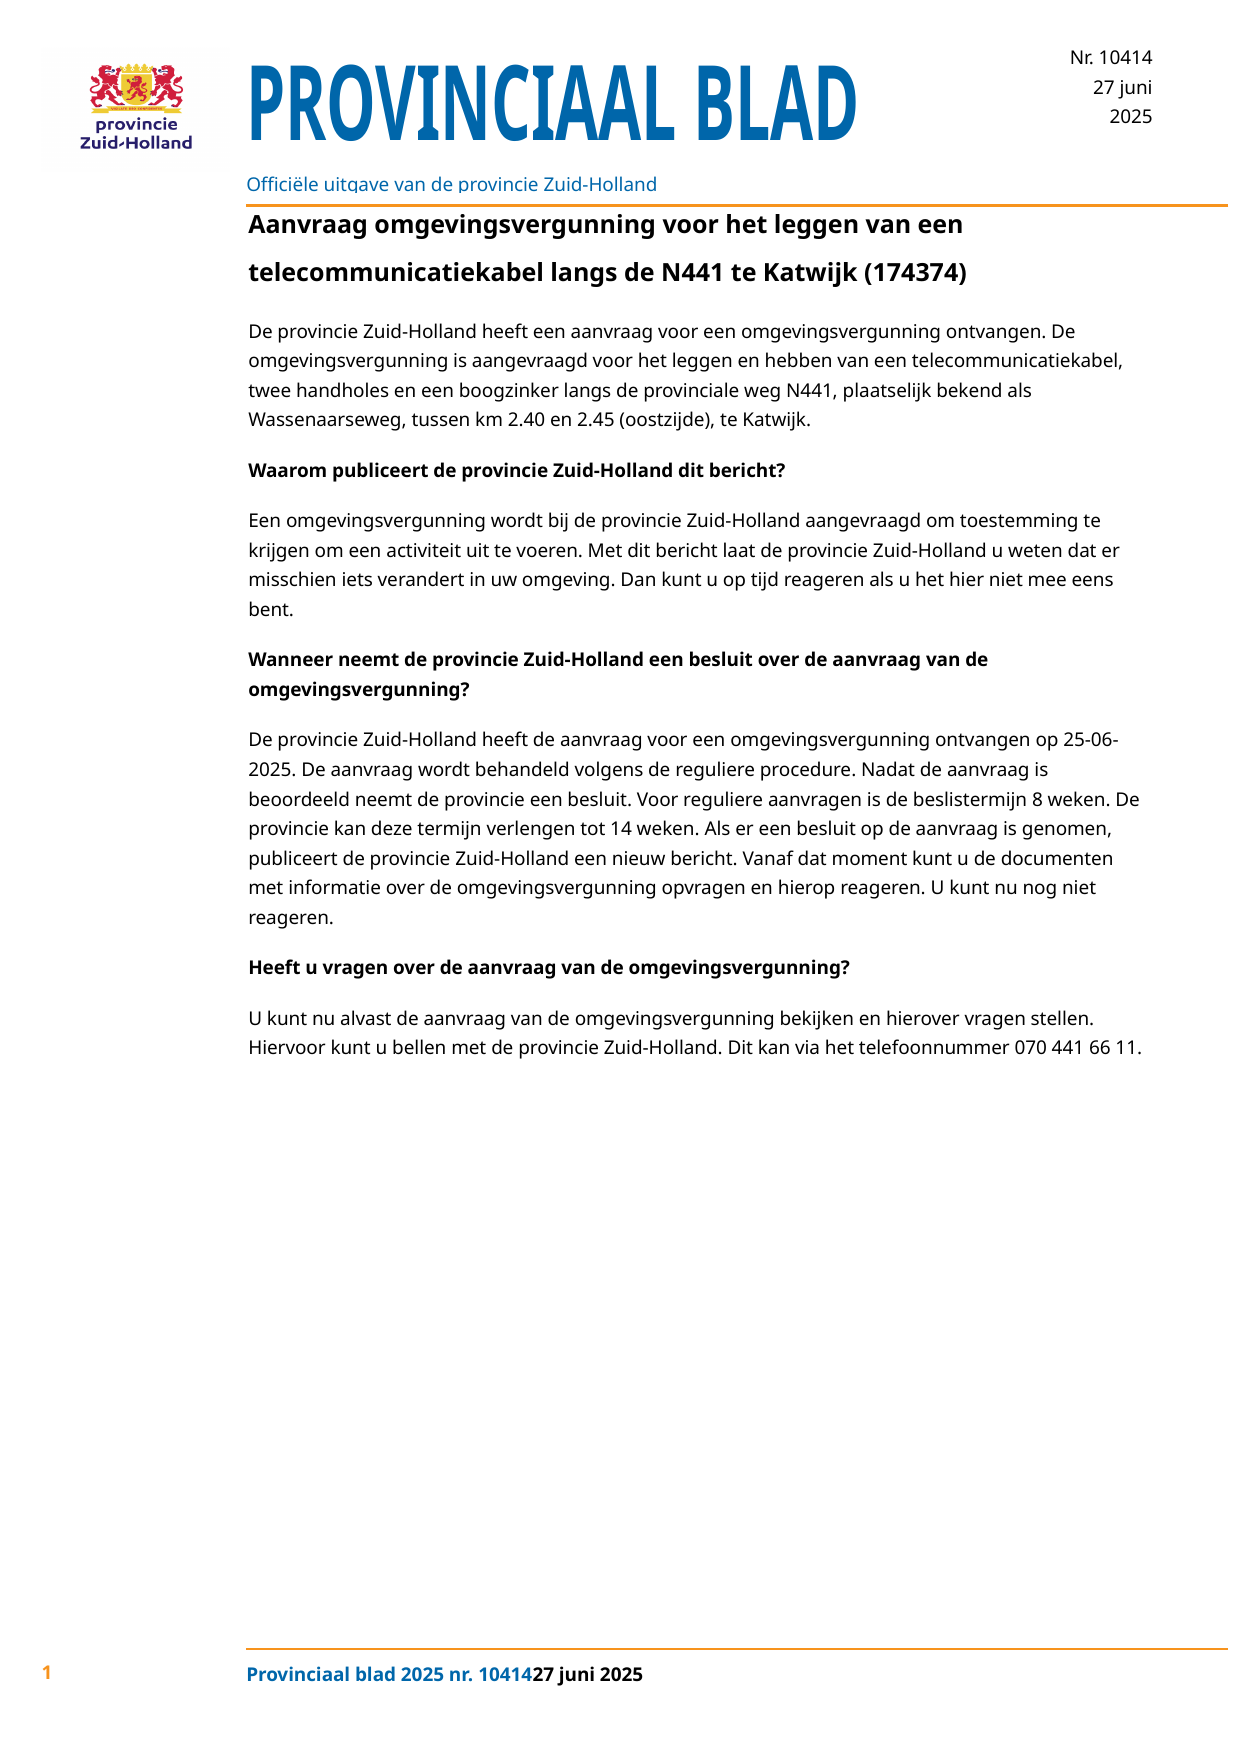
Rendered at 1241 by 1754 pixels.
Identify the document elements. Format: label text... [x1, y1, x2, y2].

text Heeft u vragen over de aanvraag van de omgevingsvergunning? [248, 954, 1152, 980]
text Wanneer neemt de provincie Zuid-Holland een besluit over de aanvraag van de omgevingsvergunning? [248, 647, 1152, 702]
text De provincie Zuid-Holland heeft de aanvraag voor een omgevingsvergunning ontvangen op 25-06-2025. De aanvraag wordt behandeld volgens de reguliere procedure. Nadat de aanvraag is beoordeeld neemt de provincie een besluit. Voor reguliere aanvragen is de beslistermijn 8 weken. De provincie kan deze termijn verlengen tot 14 weken. Als er een besluit op de aanvraag is genomen, publiceert de provincie Zuid-Holland een nieuw bericht. Vanaf dat moment kunt u de documenten met informatie over de omgevingsvergunning opvragen en hierop reageren. U kunt nu nog niet reageren. [248, 727, 1152, 930]
text De provincie Zuid-Holland heeft een aanvraag voor een omgevingsvergunning ontvangen. De omgevingsvergunning is aangevraagd voor het leggen en hebben van een telecommunicatiekabel, twee handholes en een boogzinker langs de provinciale weg N441, plaatselijk bekend als Wassenaarseweg, tussen km 2.40 en 2.45 (oostzijde), te Katwijk. [248, 318, 1152, 432]
text Aanvraag omgevingsvergunning voor het leggen van een telecommunicatiekabel langs de N441 te Katwijk (174374) [248, 207, 1152, 288]
picture [41, 47, 231, 172]
text Waarom publiceert de provincie Zuid-Holland dit bericht? [248, 457, 1152, 483]
text Een omgevingsvergunning wordt bij de provincie Zuid-Holland aangevraagd om toestemming te krijgen om een activiteit uit te voeren. Met dit bericht laat de provincie Zuid-Holland u weten dat er misschien iets verandert in uw omgeving. Dan kunt u op tijd reageren als u het hier niet mee eens bent. [248, 507, 1152, 622]
text U kunt nu alvast de aanvraag van de omgevingsvergunning bekijken en hierover vragen stellen. Hiervoor kunt u bellen met de provincie Zuid-Holland. Dit kan via het telefoonnummer 070 441 66 11. [248, 1005, 1152, 1060]
